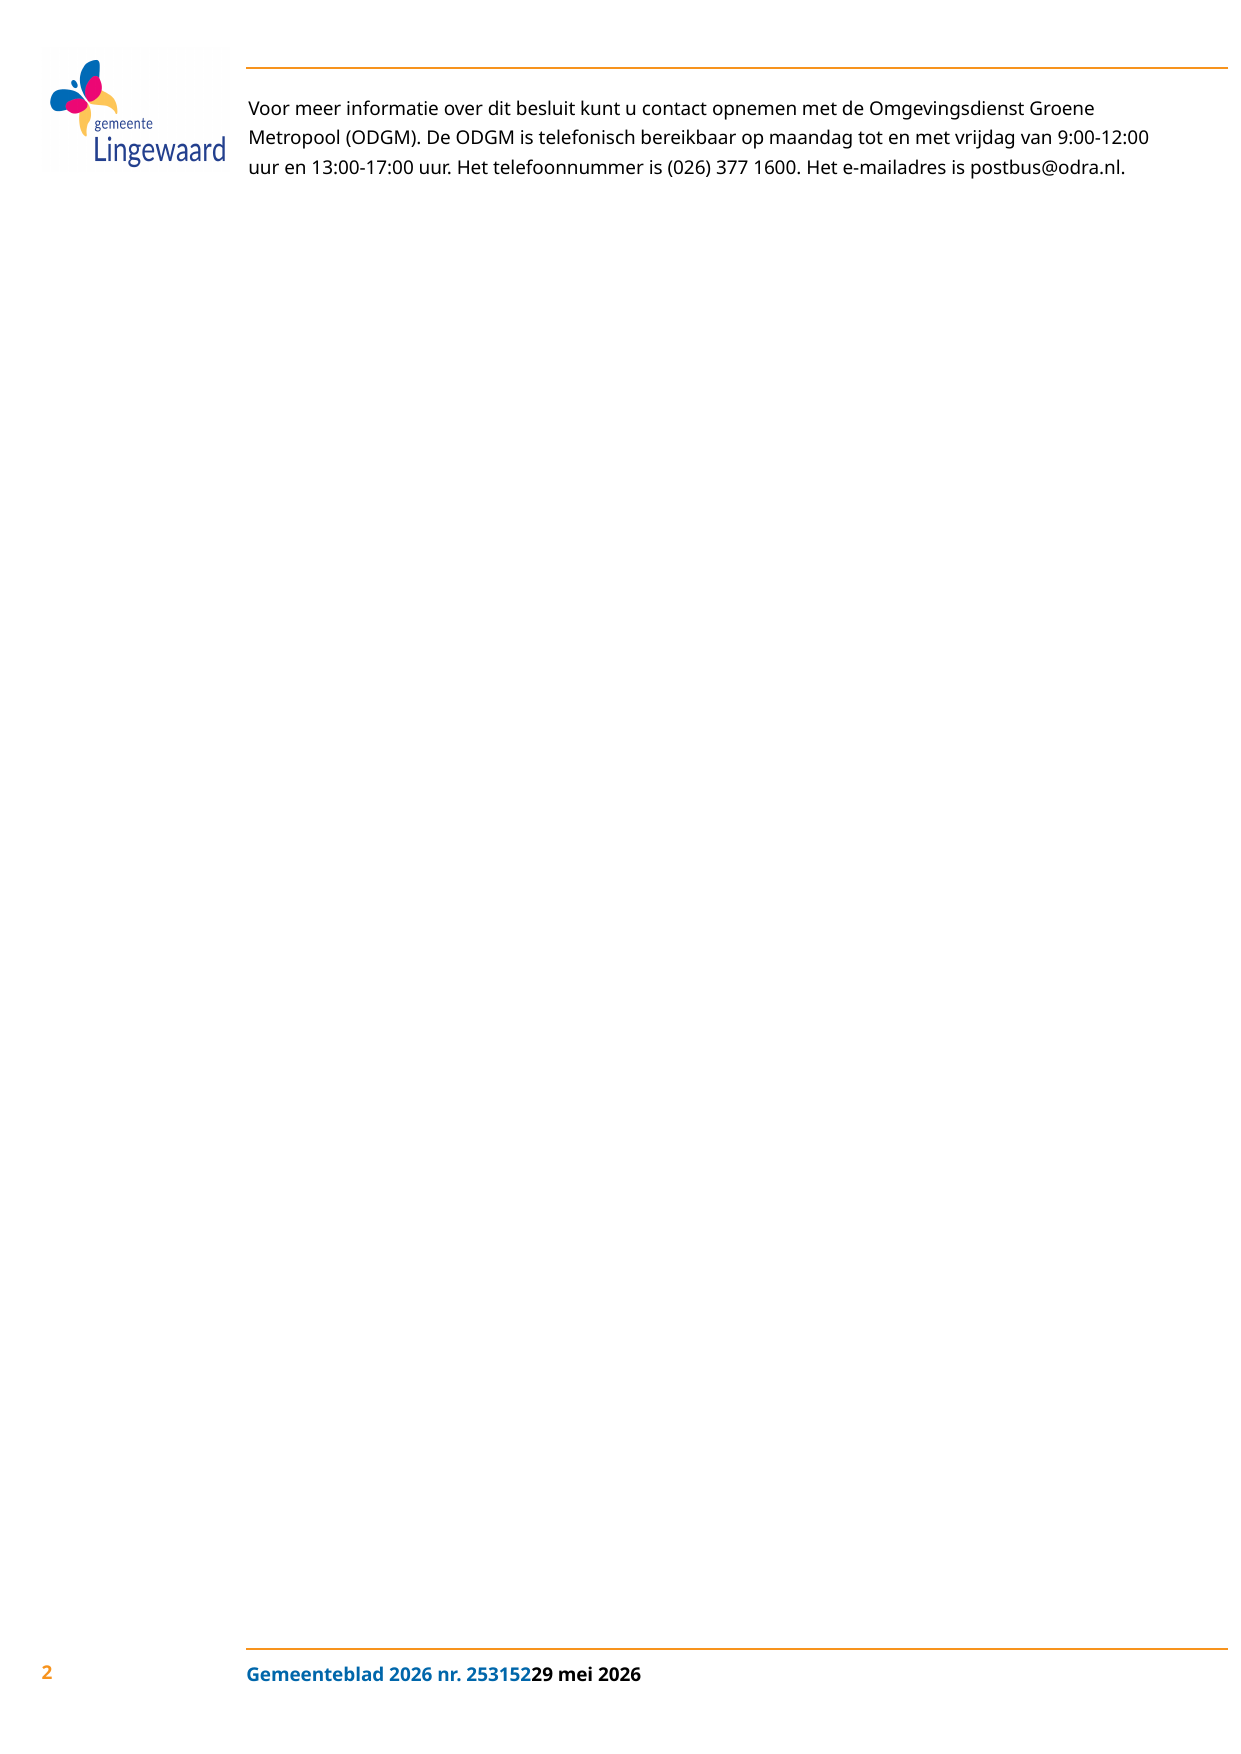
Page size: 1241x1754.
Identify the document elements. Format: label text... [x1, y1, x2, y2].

picture [41, 47, 231, 172]
text Voor meer informatie over dit besluit kunt u contact opnemen met de Omgevingsdienst Groene Metropool (ODGM). De ODGM is telefonisch bereikbaar op maandag tot en met vrijdag van 9:00-12:00 uur en 13:00-17:00 uur. Het telefoonnummer is (026) 377 1600. Het e-mailadres is postbus@odra.nl. [248, 95, 1152, 180]
